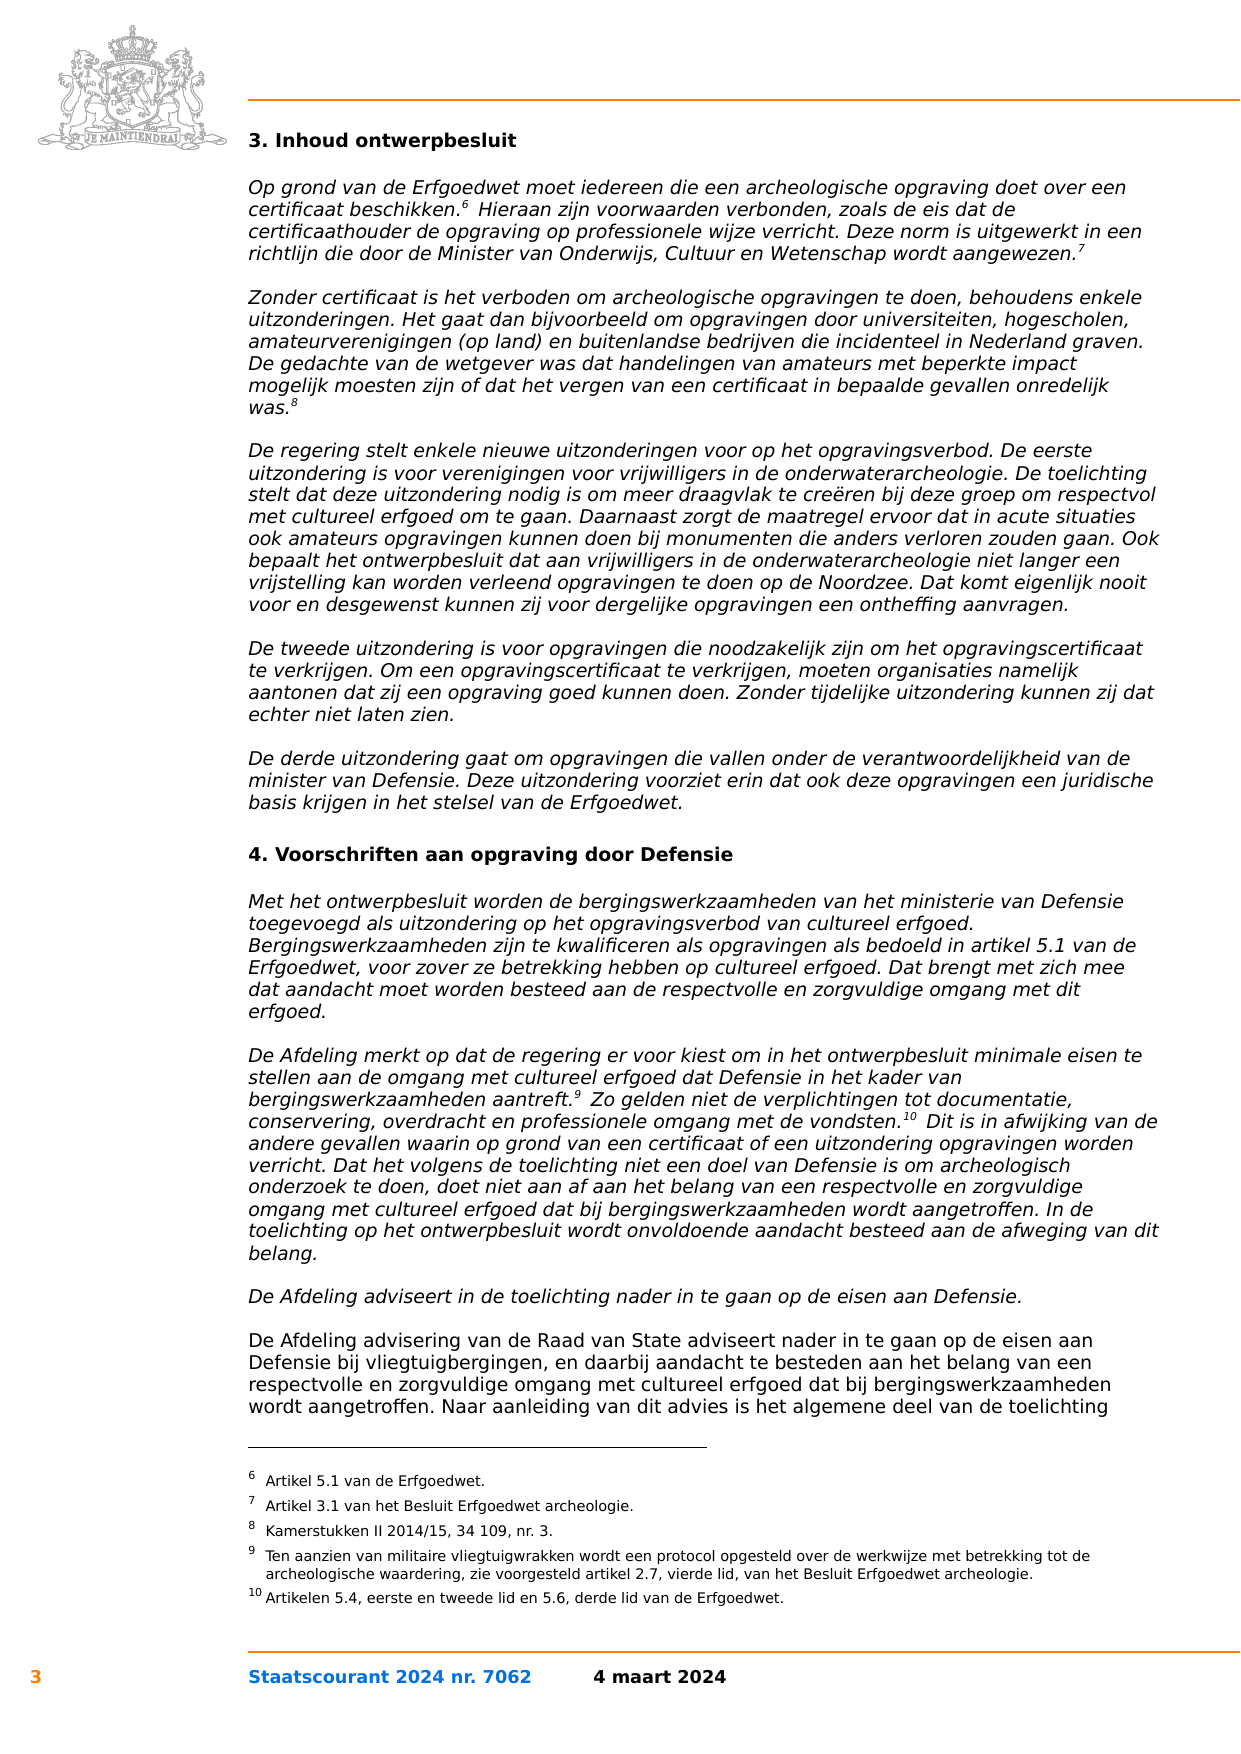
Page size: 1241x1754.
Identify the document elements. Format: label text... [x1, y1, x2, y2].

text De tweede uitzondering is voor opgravingen die noodzakelijk zijn om het opgravingscertificaat te verkrijgen. Om een opgravingscertificaat te verkrijgen, moeten organisaties namelijk aantonen dat zij een opgraving goed kunnen doen. Zonder tijdelijke uitzondering kunnen zij dat echter niet laten zien. [248, 638, 1163, 726]
text Artikelen 5.4, eerste en tweede lid en 5.6, derde lid van de Erfgoedwet. [248, 1586, 1163, 1608]
text De Afdeling merkt op dat de regering er voor kiest om in het ontwerpbesluit minimale eisen te stellen aan de omgang met cultureel erfgoed dat Defensie in het kader van bergingswerkzaamheden aantreft. Zo gelden niet de verplichtingen tot documentatie, conservering, overdracht en professionele omgang met de vondsten. Dit is in afwijking van de andere gevallen waarin op grond van een certificaat of een uitzondering opgravingen worden verricht. Dat het volgens de toelichting niet een doel van Defensie is om archeologisch onderzoek te doen, doet niet aan af aan het belang van een respectvolle en zorgvuldige omgang met cultureel erfgoed dat bij bergingswerkzaamheden wordt aangetroffen. In de toelichting op het ontwerpbesluit wordt onvoldoende aandacht besteed aan de afweging van dit belang. [248, 1044, 1163, 1264]
text Op grond van de Erfgoedwet moet iedereen die een archeologische opgraving doet over een certificaat beschikken. Hieraan zijn voorwaarden verbonden, zoals de eis dat de certificaathouder de opgraving op professionele wijze verricht. Deze norm is uitgewerkt in een richtlijn die door de Minister van Onderwijs, Cultuur en Wetenschap wordt aangewezen. [248, 177, 1163, 265]
text De Afdeling adviseert in de toelichting nader in te gaan op de eisen aan Defensie. [248, 1286, 1163, 1308]
text De regering stelt enkele nieuwe uitzonderingen voor op het opgravingsverbod. De eerste uitzondering is voor verenigingen voor vrijwilligers in de onderwaterarcheologie. De toelichting stelt dat deze uitzondering nodig is om meer draagvlak te creëren bij deze groep om respectvol met cultureel erfgoed om te gaan. Daarnaast zorgt de maatregel ervoor dat in acute situaties ook amateurs opgravingen kunnen doen bij monumenten die anders verloren zouden gaan. Ook bepaalt het ontwerpbesluit dat aan vrijwilligers in de onderwaterarcheologie niet langer een vrijstelling kan worden verleend opgravingen te doen op de Noordzee. Dat komt eigenlijk nooit voor en desgewenst kunnen zij voor dergelijke opgravingen een ontheffing aanvragen. [248, 440, 1163, 616]
text De derde uitzondering gaat om opgravingen die vallen onder de verantwoordelijkheid van de minister van Defensie. Deze uitzondering voorziet erin dat ook deze opgravingen een juridische basis krijgen in het stelsel van de Erfgoedwet. [248, 748, 1163, 814]
text Zonder certificaat is het verboden om archeologische opgravingen te doen, behoudens enkele uitzonderingen. Het gaat dan bijvoorbeeld om opgravingen door universiteiten, hogescholen, amateurverenigingen (op land) en buitenlandse bedrijven die incidenteel in Nederland graven. De gedachte van de wetgever was dat handelingen van amateurs met beperkte impact mogelijk moesten zijn of dat het vergen van een certificaat in bepaalde gevallen onredelijk was. [248, 287, 1163, 418]
picture [38, 25, 227, 150]
text Artikel 3.1 van het Besluit Erfgoedwet archeologie. [248, 1494, 1163, 1516]
text Met het ontwerpbesluit worden de bergingswerkzaamheden van het ministerie van Defensie toegevoegd als uitzondering op het opgravingsverbod van cultureel erfgoed. Bergingswerkzaamheden zijn te kwalificeren als opgravingen als bedoeld in artikel 5.1 van de Erfgoedwet, voor zover ze betrekking hebben op cultureel erfgoed. Dat brengt met zich mee dat aandacht moet worden besteed aan de respectvolle en zorgvuldige omgang met dit erfgoed. [248, 891, 1163, 1023]
subtitle 4. Voorschriften aan opgraving door Defensie [248, 844, 1163, 866]
subtitle 3. Inhoud ontwerpbesluit [248, 130, 1163, 152]
text Ten aanzien van militaire vliegtuigwrakken wordt een protocol opgesteld over de werkwijze met betrekking tot de archeologische waardering, zie voorgesteld artikel 2.7, vierde lid, van het Besluit Erfgoedwet archeologie. [248, 1544, 1163, 1583]
text Kamerstukken II 2014/15, 34 109, nr. 3. [248, 1519, 1163, 1541]
text De Afdeling advisering van de Raad van State adviseert nader in te gaan op de eisen aan Defensie bij vliegtuigbergingen, en daarbij aandacht te besteden aan het belang van een respectvolle en zorgvuldige omgang met cultureel erfgoed dat bij bergingswerkzaamheden wordt aangetroffen. Naar aanleiding van dit advies is het algemene deel van de toelichting [248, 1330, 1163, 1418]
text Artikel 5.1 van de Erfgoedwet. [248, 1469, 1163, 1491]
